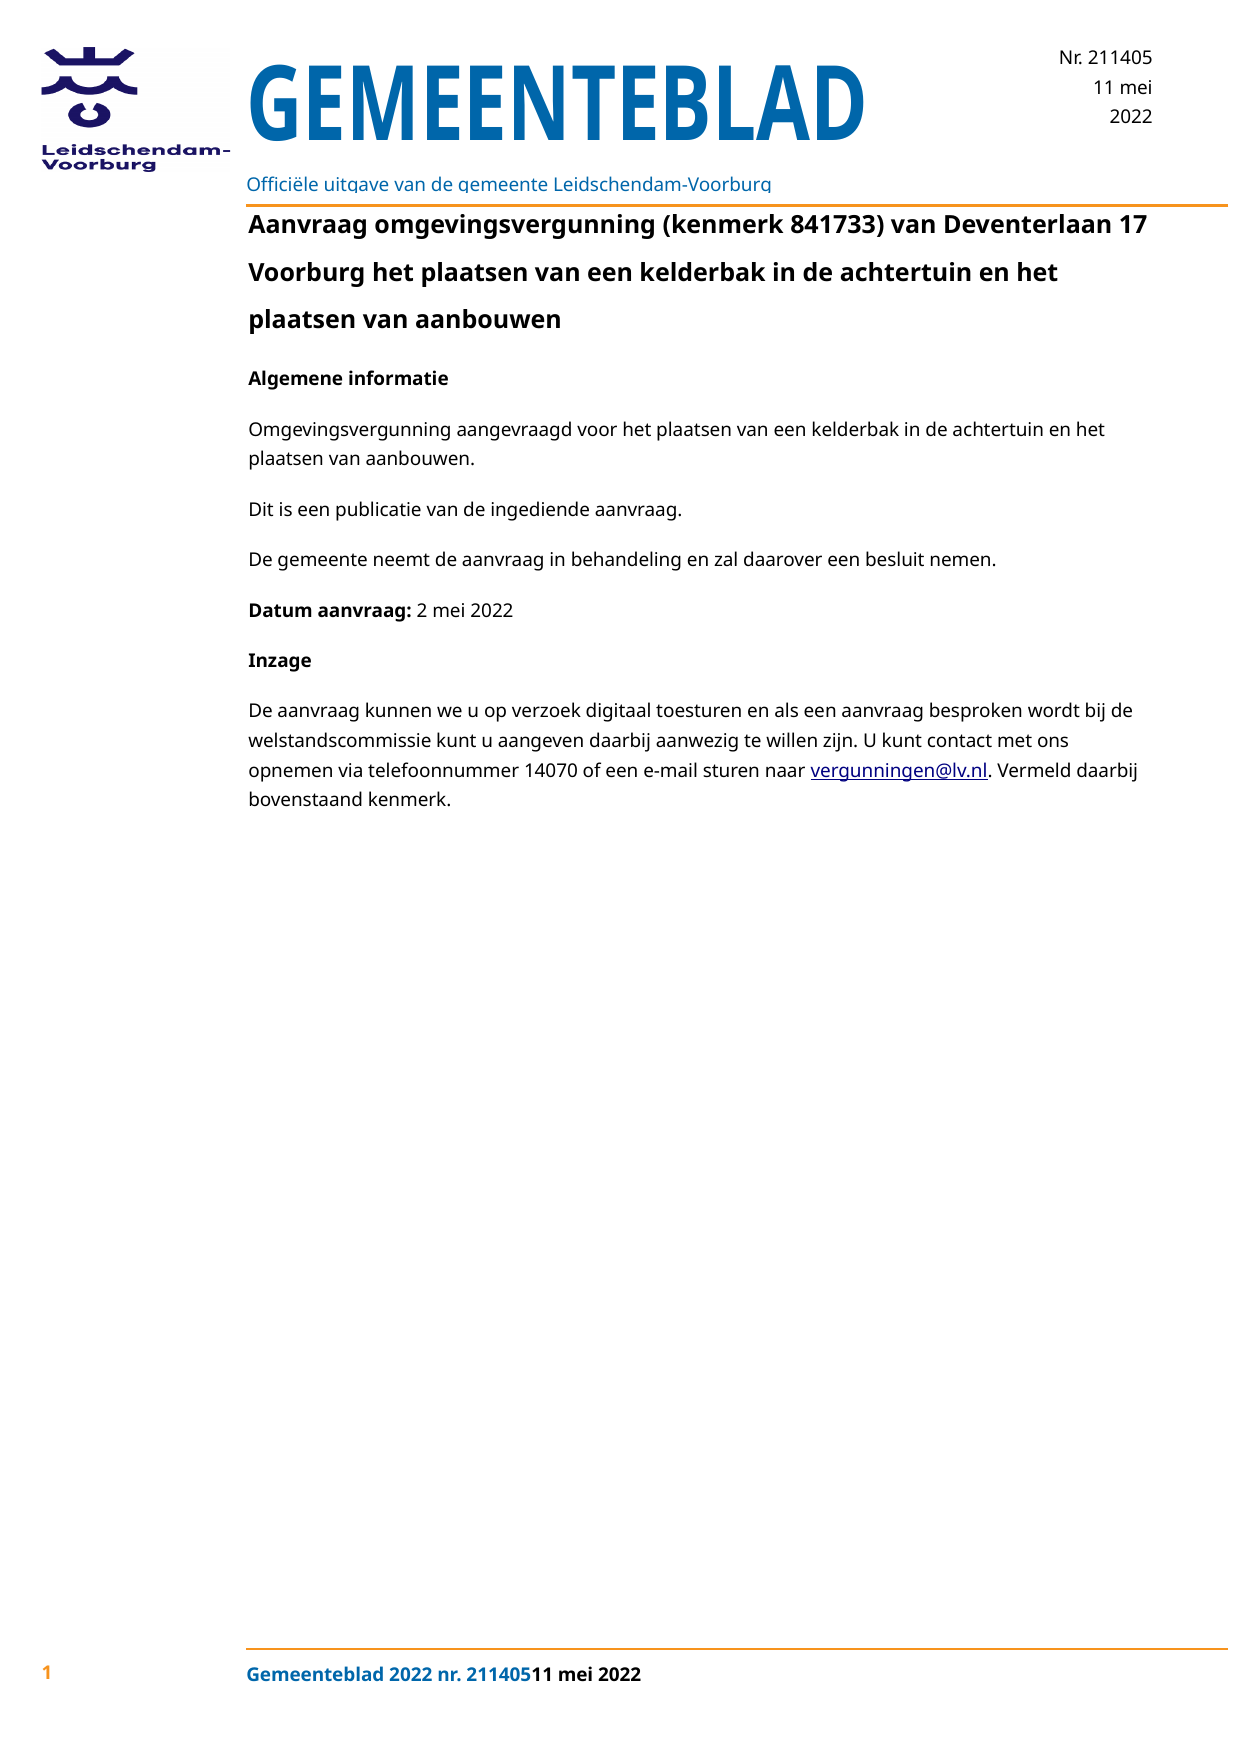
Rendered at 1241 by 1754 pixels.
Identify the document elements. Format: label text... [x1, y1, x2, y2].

text Aanvraag omgevingsvergunning (kenmerk 841733) van Deventerlaan 17 Voorburg het plaatsen van een kelderbak in de achtertuin en het plaatsen van aanbouwen [248, 207, 1152, 336]
text De gemeente neemt de aanvraag in behandeling en zal daarover een besluit nemen. [248, 546, 1152, 572]
text Dit is een publicatie van de ingediende aanvraag. [248, 496, 1152, 522]
text Omgevingsvergunning aangevraagd voor het plaatsen van een kelderbak in de achtertuin en het plaatsen van aanbouwen. [248, 416, 1152, 471]
text Algemene informatie [248, 366, 1152, 391]
picture [41, 47, 231, 172]
text Datum aanvraag: 2 mei 2022 [248, 597, 1152, 622]
text De aanvraag kunnen we u op verzoek digitaal toesturen en als een aanvraag besproken wordt bij de welstandscommissie kunt u aangeven daarbij aanwezig te willen zijn. U kunt contact met ons opnemen via telefoonnummer 14070 of een e-mail sturen naar vergunningen@lv.nl. Vermeld daarbij bovenstaand kenmerk. [248, 698, 1152, 812]
text Inzage [248, 647, 1152, 673]
